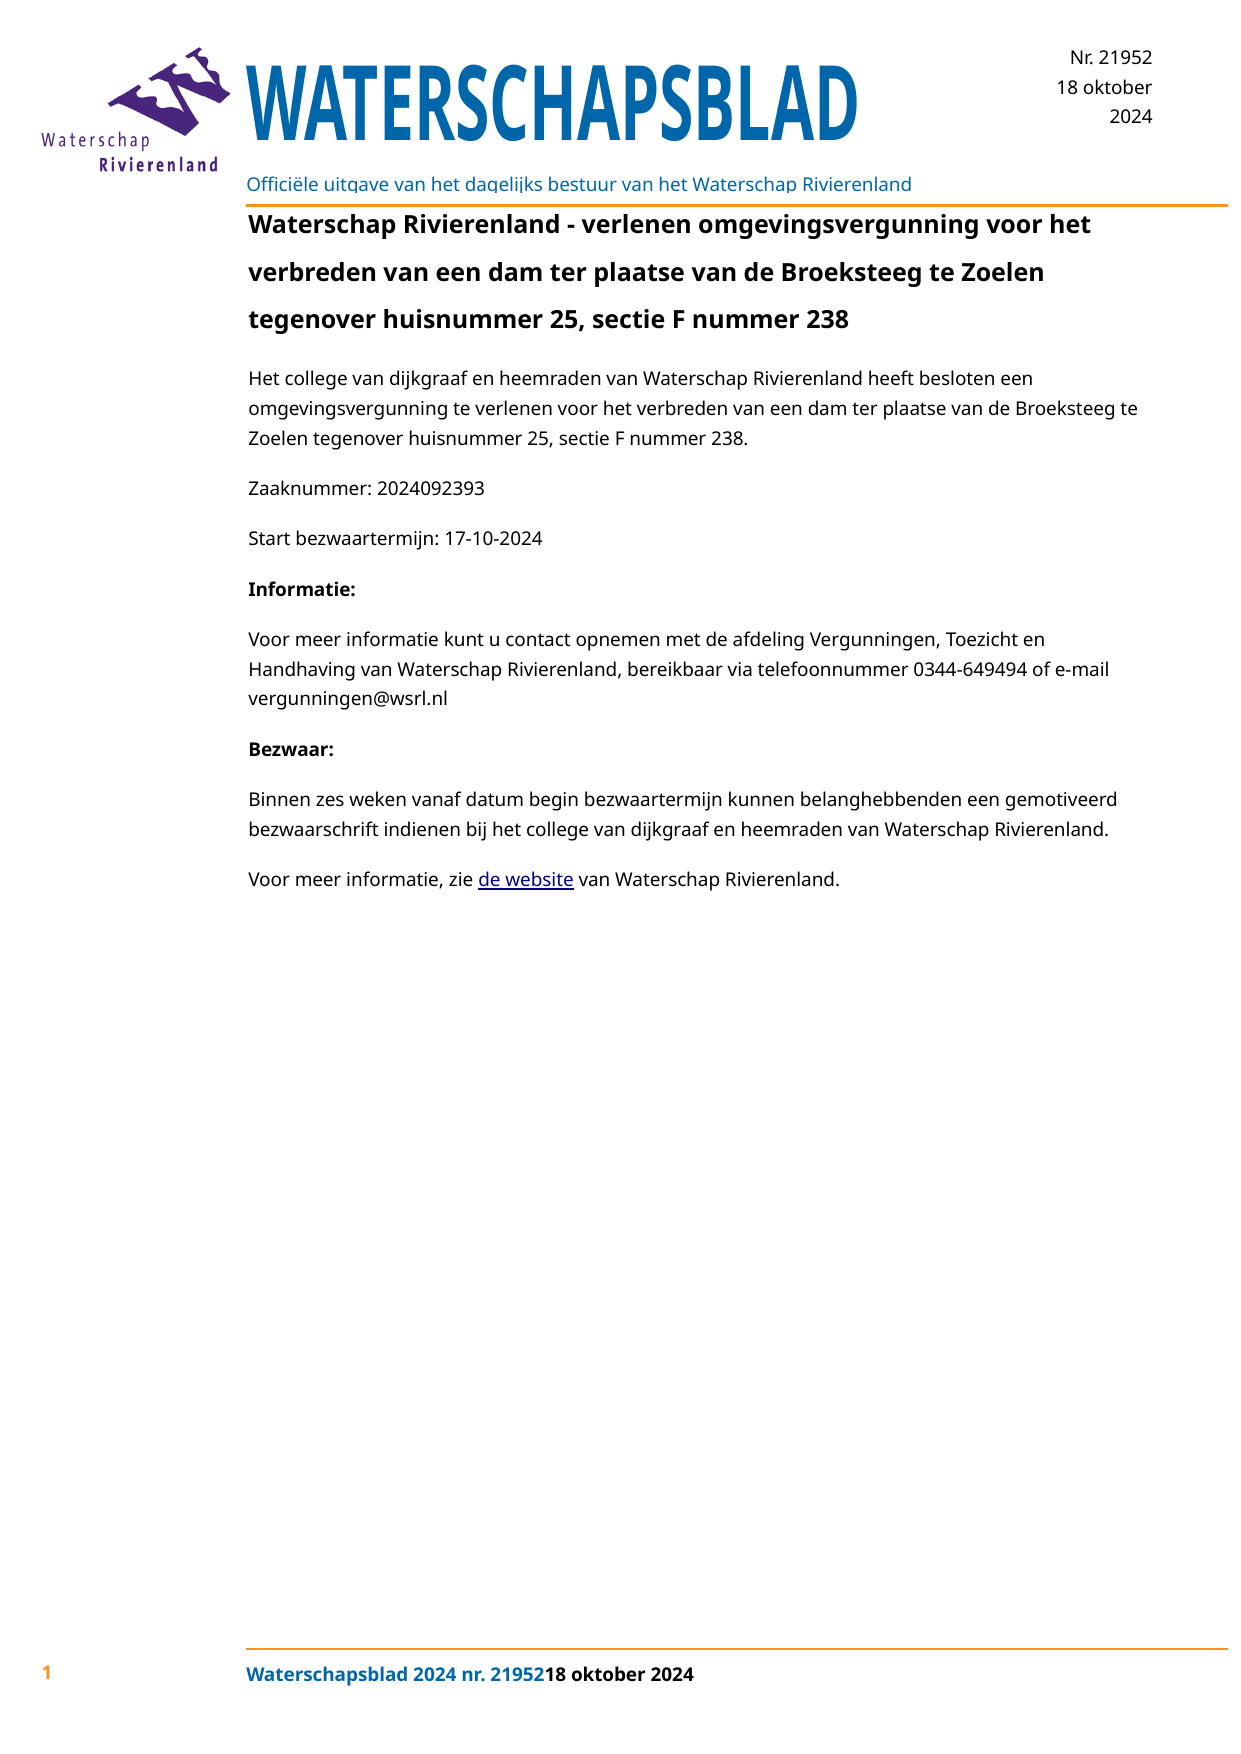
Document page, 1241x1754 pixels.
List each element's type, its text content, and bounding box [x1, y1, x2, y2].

text Zaaknummer: 2024092393 [248, 475, 1152, 501]
text Het college van dijkgraaf en heemraden van Waterschap Rivierenland heeft besloten een omgevingsvergunning te verlenen voor het verbreden van een dam ter plaatse van de Broeksteeg te Zoelen tegenover huisnummer 25, sectie F nummer 238. [248, 366, 1152, 450]
text Start bezwaartermijn: 17-10-2024 [248, 526, 1152, 551]
text Informatie: [248, 576, 1152, 602]
text Waterschap Rivierenland - verlenen omgevingsvergunning voor het verbreden van een dam ter plaatse van de Broeksteeg te Zoelen tegenover huisnummer 25, sectie F nummer 238 [248, 207, 1152, 336]
picture [41, 47, 231, 172]
text Voor meer informatie kunt u contact opnemen met de afdeling Vergunningen, Toezicht en Handhaving van Waterschap Rivierenland, bereikbaar via telefoonnummer 0344-649494 of e-mail vergunningen@wsrl.nl [248, 626, 1152, 711]
text Voor meer informatie, zie de website van Waterschap Rivierenland. [248, 866, 1152, 892]
text Bezwaar: [248, 736, 1152, 762]
text Binnen zes weken vanaf datum begin bezwaartermijn kunnen belanghebbenden een gemotiveerd bezwaarschrift indienen bij het college van dijkgraaf en heemraden van Waterschap Rivierenland. [248, 786, 1152, 842]
